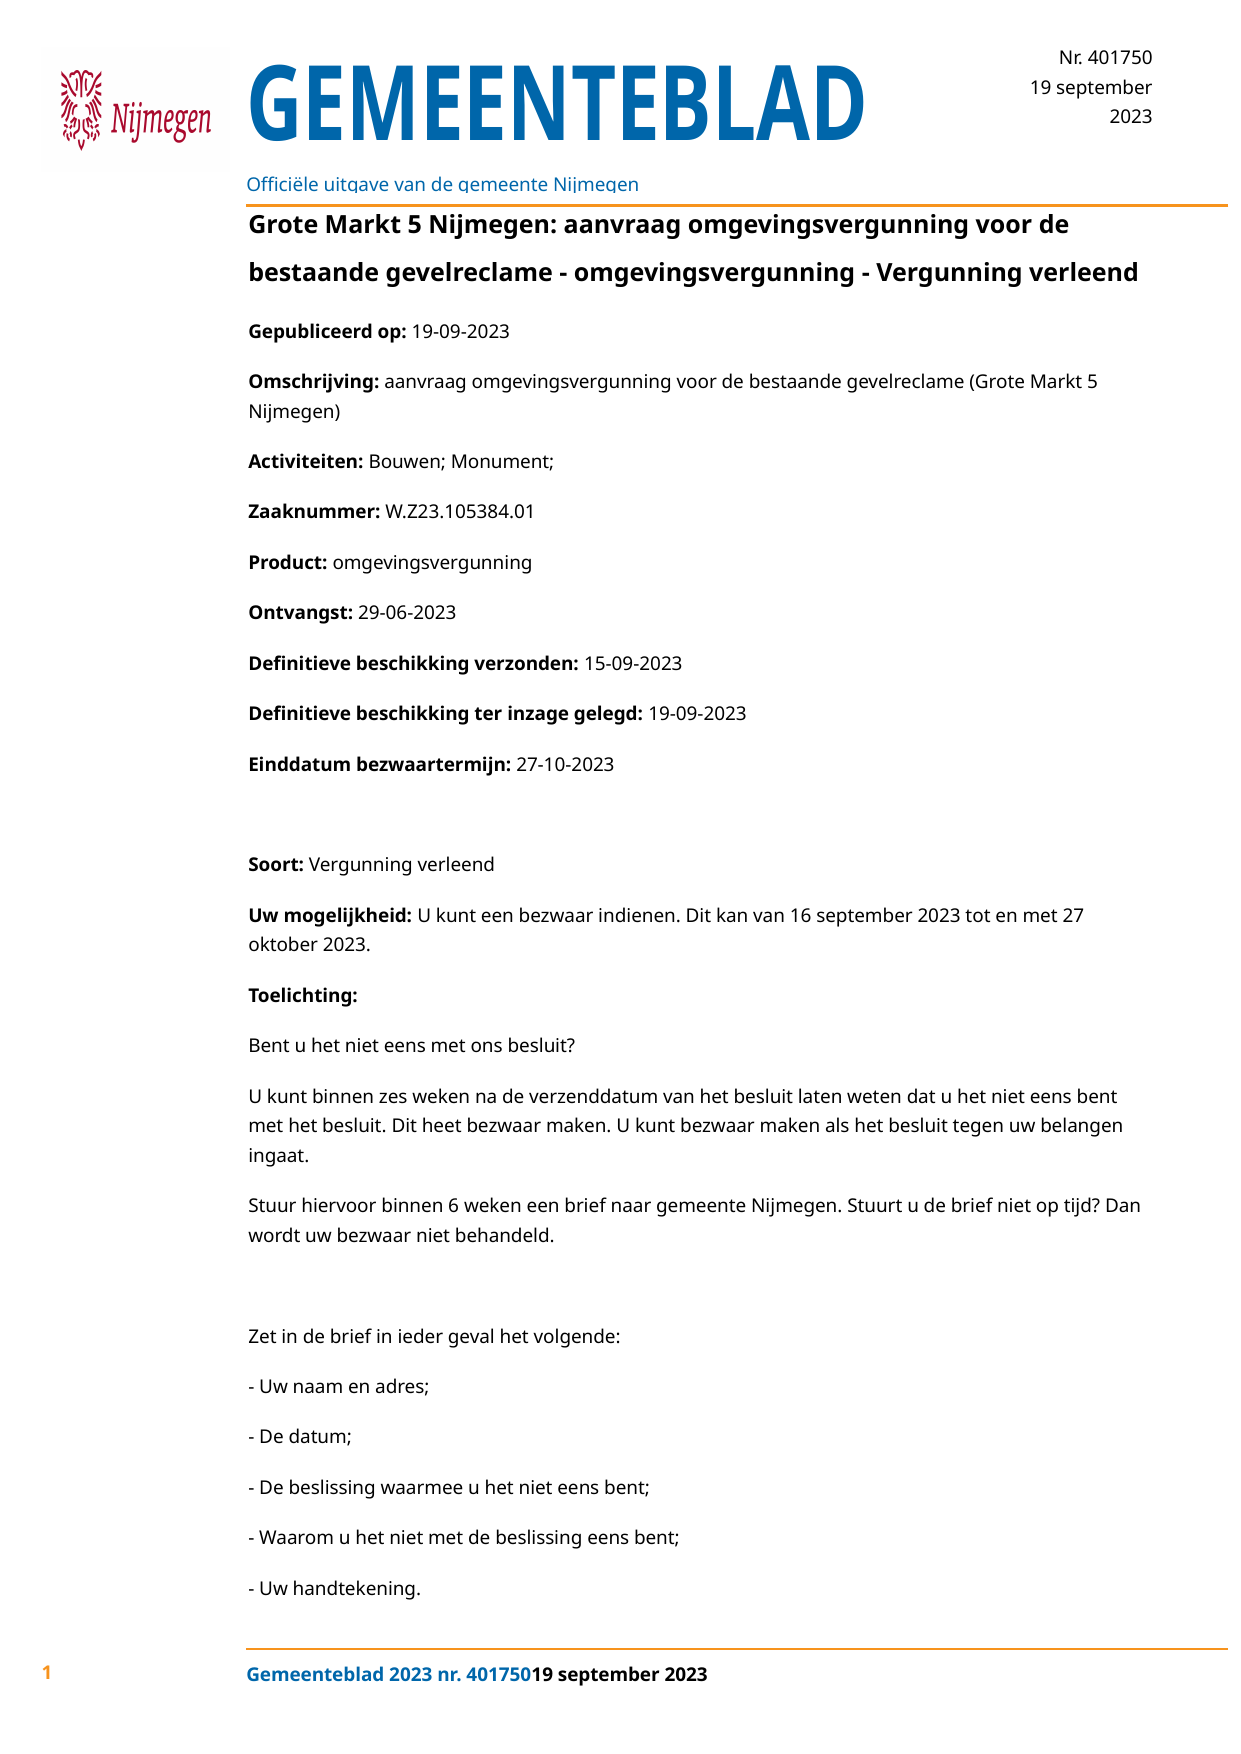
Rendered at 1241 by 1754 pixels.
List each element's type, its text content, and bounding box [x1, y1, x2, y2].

text - De beslissing waarmee u het niet eens bent; [248, 1474, 1152, 1500]
text Soort: Vergunning verleend [248, 852, 1152, 877]
text Toelichting: [248, 982, 1152, 1008]
text Definitieve beschikking verzonden: 15-09-2023 [248, 650, 1152, 676]
text Ontvangst: 29-06-2023 [248, 599, 1152, 625]
text - Uw handtekening. [248, 1575, 1152, 1601]
text Gepubliceerd op: 19-09-2023 [248, 318, 1152, 344]
text Uw mogelijkheid: U kunt een bezwaar indienen. Dit kan van 16 september 2023 tot en met 27 oktober 2023. [248, 902, 1152, 957]
text Product: omgevingsvergunning [248, 549, 1152, 575]
text Definitieve beschikking ter inzage gelegd: 19-09-2023 [248, 700, 1152, 726]
text Bent u het niet eens met ons besluit? [248, 1032, 1152, 1058]
text - Uw naam en adres; [248, 1373, 1152, 1399]
text Grote Markt 5 Nijmegen: aanvraag omgevingsvergunning voor de bestaande gevelreclame - omgevingsvergunning - Vergunning verleend [248, 207, 1152, 288]
text - Waarom u het niet met de beslissing eens bent; [248, 1524, 1152, 1550]
text Activiteiten: Bouwen; Monument; [248, 448, 1152, 474]
text Zaaknummer: W.Z23.105384.01 [248, 499, 1152, 524]
picture [41, 47, 231, 172]
text U kunt binnen zes weken na de verzenddatum van het besluit laten weten dat u het niet eens bent met het besluit. Dit heet bezwaar maken. U kunt bezwaar maken als het besluit tegen uw belangen ingaat. [248, 1083, 1152, 1168]
text Omschrijving: aanvraag omgevingsvergunning voor de bestaande gevelreclame (Grote Markt 5 Nijmegen) [248, 368, 1152, 424]
text Einddatum bezwaartermijn: 27-10-2023 [248, 751, 1152, 777]
text Zet in de brief in ieder geval het volgende: [248, 1323, 1152, 1349]
text - De datum; [248, 1424, 1152, 1449]
text Stuur hiervoor binnen 6 weken een brief naar gemeente Nijmegen. Stuurt u de brief niet op tijd? Dan wordt uw bezwaar niet behandeld. [248, 1192, 1152, 1248]
